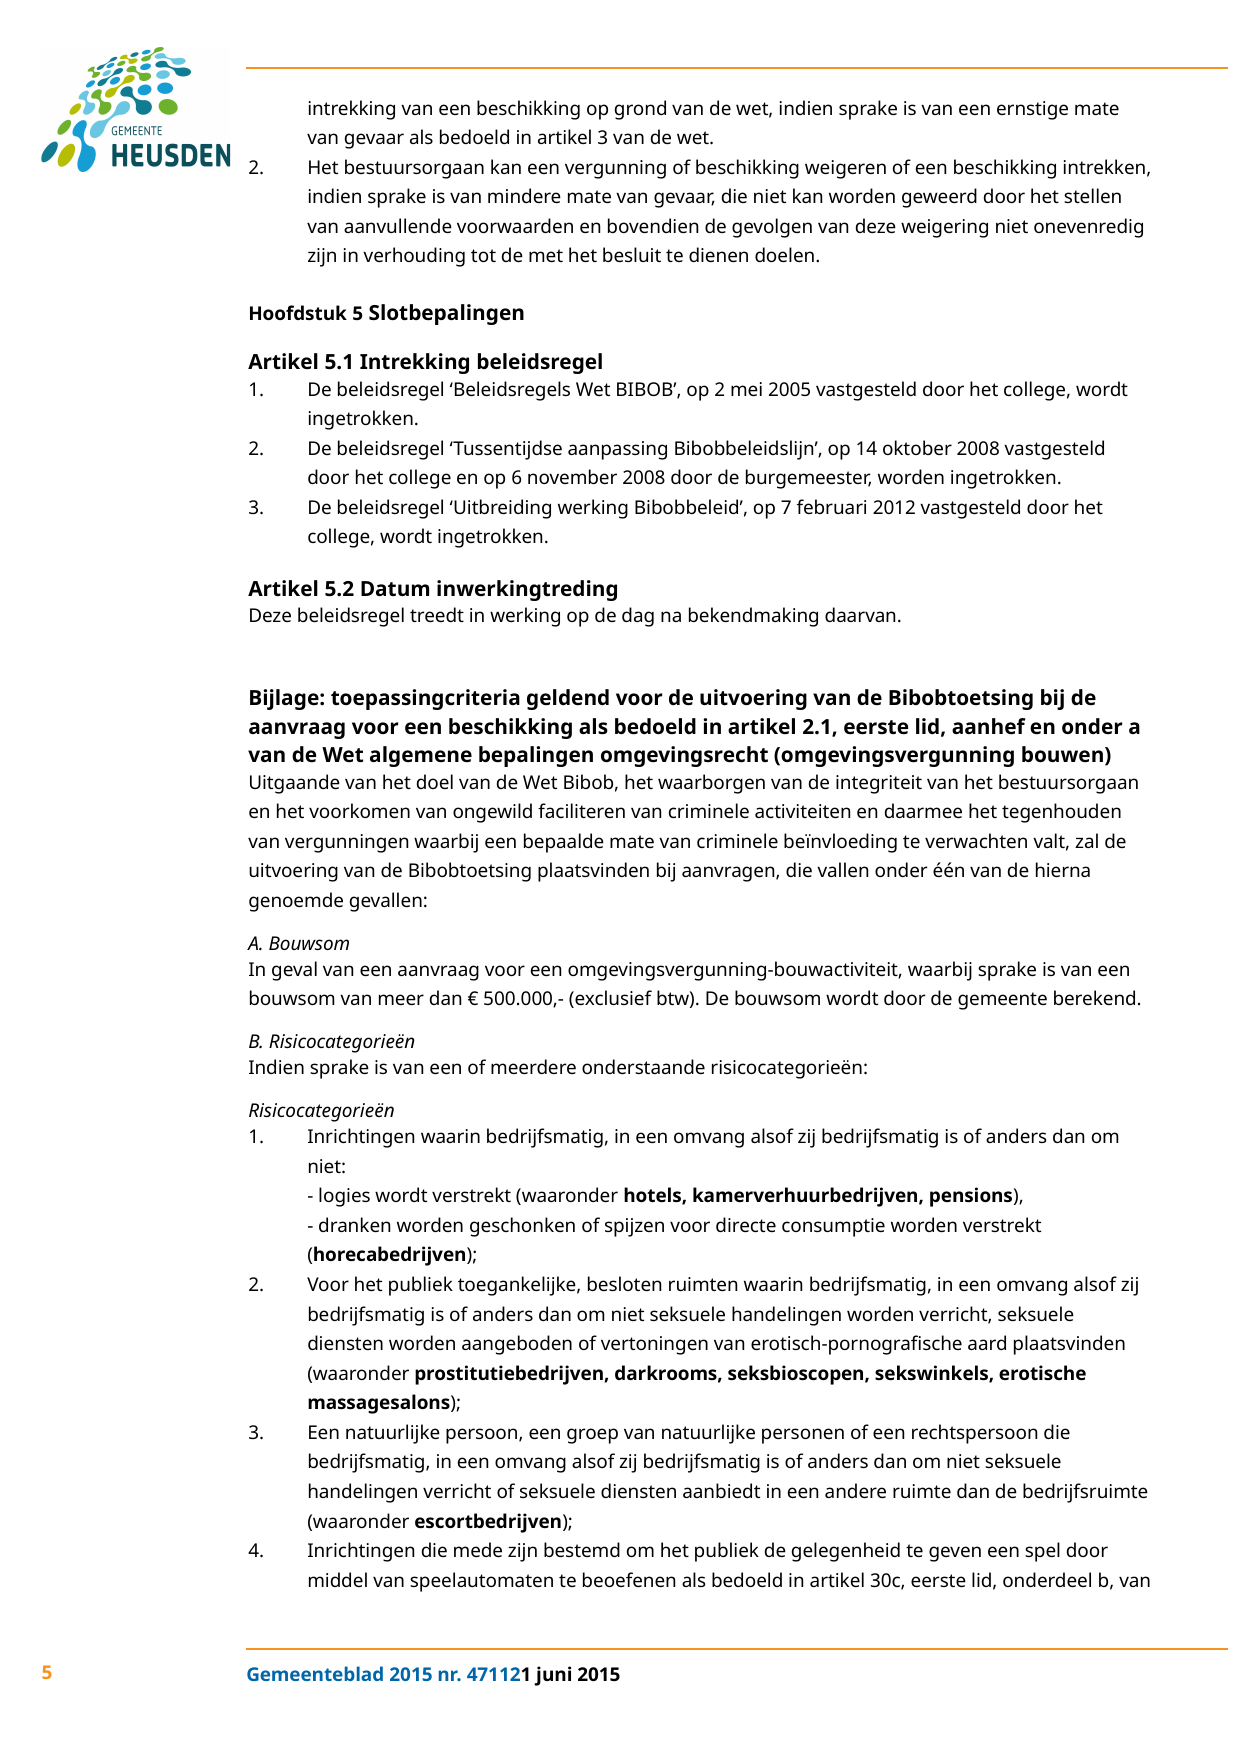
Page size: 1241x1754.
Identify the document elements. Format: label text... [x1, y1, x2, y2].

text Uitgaande van het doel van de Wet Bibob, het waarborgen van de integriteit van het bestuursorgaan en het voorkomen van ongewild faciliteren van criminele activiteiten en daarmee het tegenhouden van vergunningen waarbij een bepaalde mate van criminele beïnvloeding te verwachten valt, zal de uitvoering van de Bibobtoetsing plaatsvinden bij aanvragen, die vallen onder één van de hierna genoemde gevallen: [248, 769, 1152, 913]
picture [41, 47, 231, 172]
list Een natuurlijke persoon, een groep van natuurlijke personen of een rechtspersoon die bedrijfsmatig, in een omvang alsof zij bedrijfsmatig is of anders dan om niet seksuele handelingen verricht of seksuele diensten aanbiedt in een andere ruimte dan de bedrijfsruimte (waaronder escortbedrijven); [248, 1419, 1152, 1534]
list Het bestuursorgaan kan een vergunning of beschikking weigeren of een beschikking intrekken, indien sprake is van mindere mate van gevaar, die niet kan worden geweerd door het stellen van aanvullende voorwaarden en bovendien de gevolgen van deze weigering niet onevenredig zijn in verhouding tot de met het besluit te dienen doelen. [248, 154, 1152, 268]
list Inrichtingen die mede zijn bestemd om het publiek de gelegenheid te geven een spel door middel van speelautomaten te beoefenen als bedoeld in artikel 30c, eerste lid, onderdeel b, van [248, 1537, 1152, 1593]
list intrekking van een beschikking op grond van de wet, indien sprake is van een ernstige mate van gevaar als bedoeld in artikel 3 van de wet. [248, 95, 1152, 150]
list - logies wordt verstrekt (waaronder hotels, kamerverhuurbedrijven, pensions), [248, 1182, 1152, 1208]
list De beleidsregel ‘Tussentijdse aanpassing Bibobbeleidslijn’, op 14 oktober 2008 vastgesteld door het college en op 6 november 2008 door de burgemeester, worden ingetrokken. [248, 435, 1152, 490]
text Risicocategorieën [248, 1098, 1152, 1123]
text B. Risicocategorieën [248, 1029, 1152, 1054]
list Voor het publiek toegankelijke, besloten ruimten waarin bedrijfsmatig, in een omvang alsof zij bedrijfsmatig is of anders dan om niet seksuele handelingen worden verricht, seksuele diensten worden aangeboden of vertoningen van erotisch-pornografische aard plaatsvinden (waaronder prostitutiebedrijven, darkrooms, seksbioscopen, sekswinkels, erotische massagesalons); [248, 1271, 1152, 1415]
text Deze beleidsregel treedt in werking op de dag na bekendmaking daarvan. [248, 602, 1152, 628]
text Artikel 5.1 Intrekking beleidsregel [248, 347, 1152, 376]
text In geval van een aanvraag voor een omgevingsvergunning-bouwactiviteit, waarbij sprake is van een bouwsom van meer dan € 500.000,- (exclusief btw). De bouwsom wordt door de gemeente berekend. [248, 956, 1152, 1011]
text Artikel 5.2 Datum inwerkingtreding [248, 574, 1152, 602]
list Inrichtingen waarin bedrijfsmatig, in een omvang alsof zij bedrijfsmatig is of anders dan om niet: [248, 1123, 1152, 1179]
text Bijlage: toepassingcriteria geldend voor de uitvoering van de Bibobtoetsing bij de aanvraag voor een beschikking als bedoeld in artikel 2.1, eerste lid, aanhef en onder a van de Wet algemene bepalingen omgevingsrecht (omgevingsvergunning bouwen) [248, 683, 1152, 769]
list De beleidsregel ‘Beleidsregels Wet BIBOB’, op 2 mei 2005 vastgesteld door het college, wordt ingetrokken. [248, 376, 1152, 431]
text Indien sprake is van een of meerdere onderstaande risicocategorieën: [248, 1054, 1152, 1080]
list - dranken worden geschonken of spijzen voor directe consumptie worden verstrekt (horecabedrijven); [248, 1212, 1152, 1267]
text Hoofdstuk 5 Slotbepalingen [248, 298, 1152, 326]
list De beleidsregel ‘Uitbreiding werking Bibobbeleid’, op 7 februari 2012 vastgesteld door het college, wordt ingetrokken. [248, 494, 1152, 549]
text A. Bouwsom [248, 930, 1152, 956]
